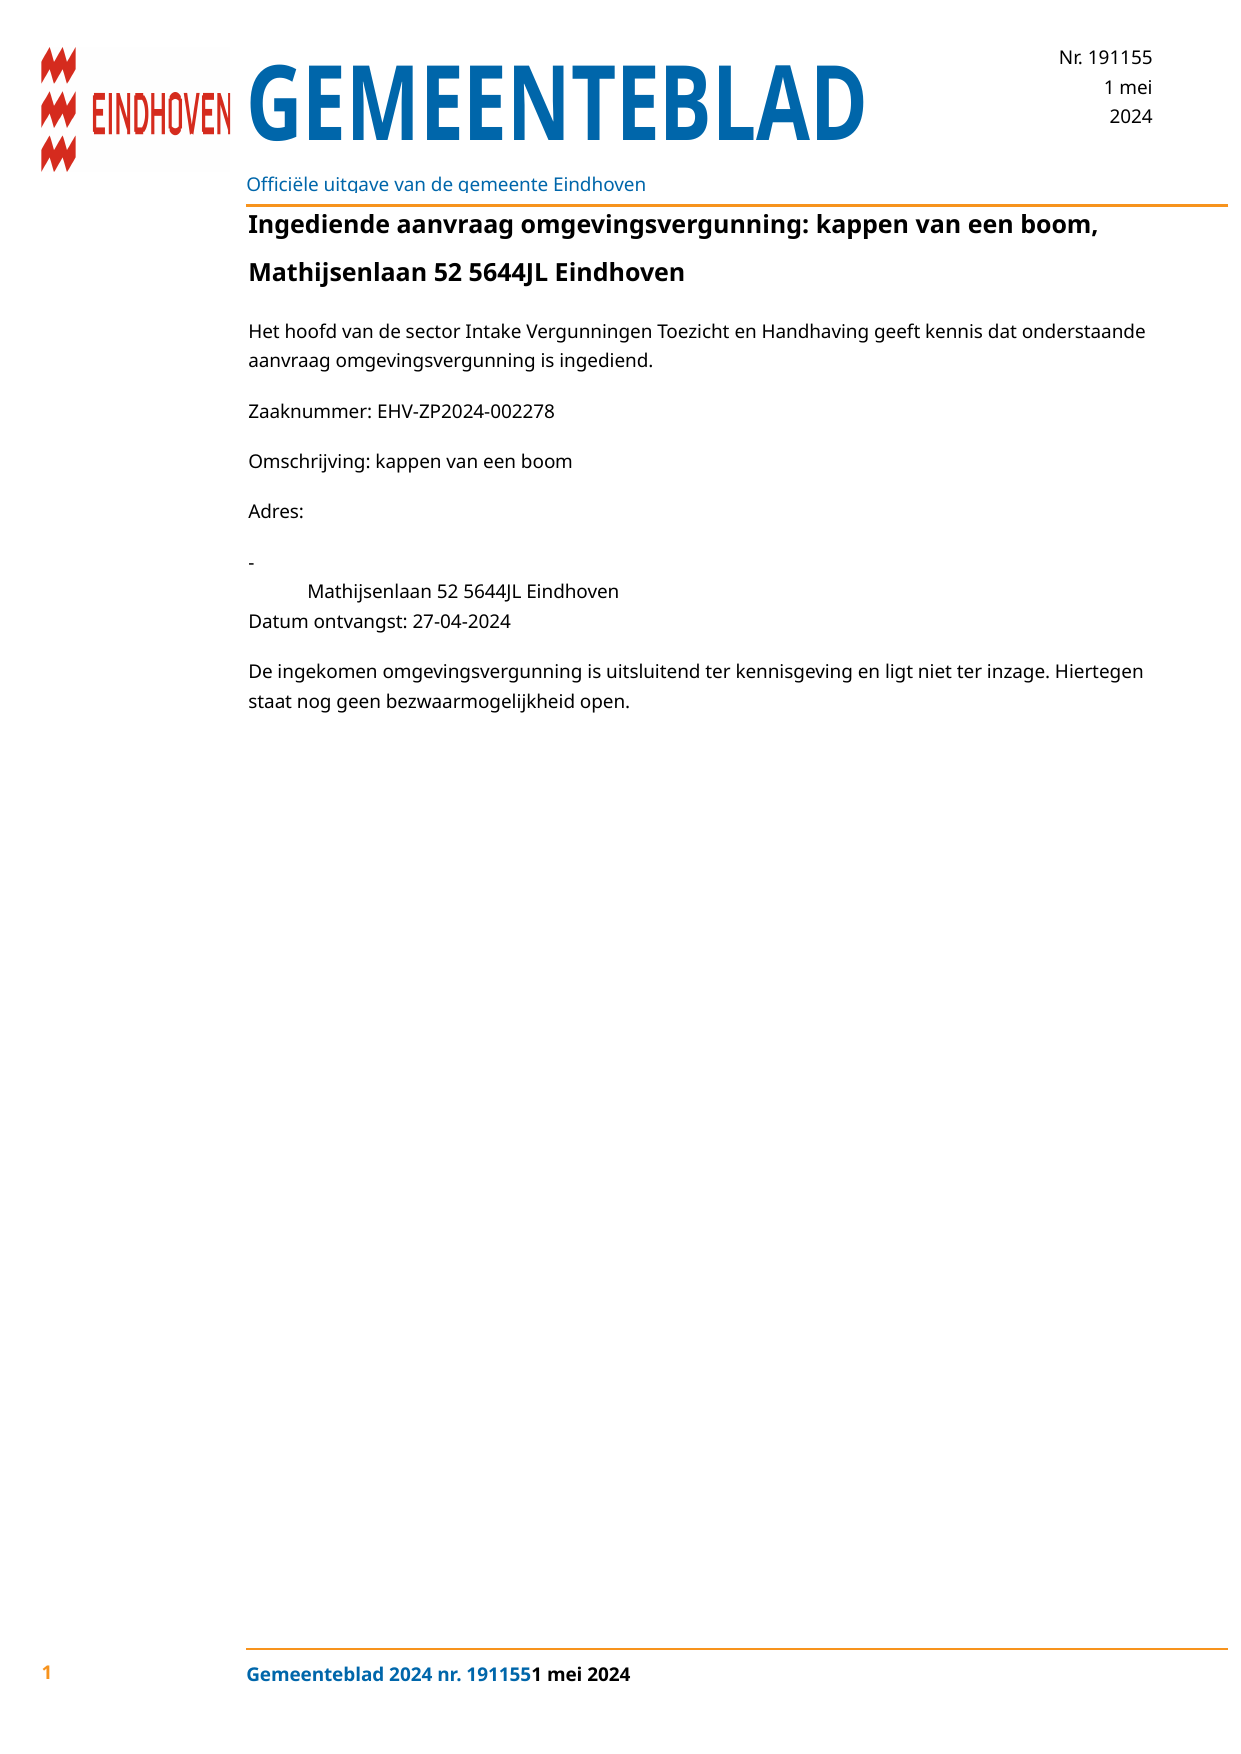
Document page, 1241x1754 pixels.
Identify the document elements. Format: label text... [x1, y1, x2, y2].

text Zaaknummer: EHV-ZP2024-002278 [248, 398, 1152, 424]
picture [41, 47, 231, 172]
text Het hoofd van de sector Intake Vergunningen Toezicht en Handhaving geeft kennis dat onderstaande aanvraag omgevingsvergunning is ingediend. [248, 318, 1152, 373]
text Adres: [248, 499, 1152, 524]
list Mathijsenlaan 52 5644JL Eindhoven [248, 579, 1152, 604]
text Omschrijving: kappen van een boom [248, 448, 1152, 474]
text Datum ontvangst: 27-04-2024 [248, 608, 1152, 634]
text De ingekomen omgevingsvergunning is uitsluitend ter kennisgeving en ligt niet ter inzage. Hiertegen staat nog geen bezwaarmogelijkheid open. [248, 659, 1152, 714]
text Ingediende aanvraag omgevingsvergunning: kappen van een boom, Mathijsenlaan 52 5644JL Eindhoven [248, 207, 1152, 288]
